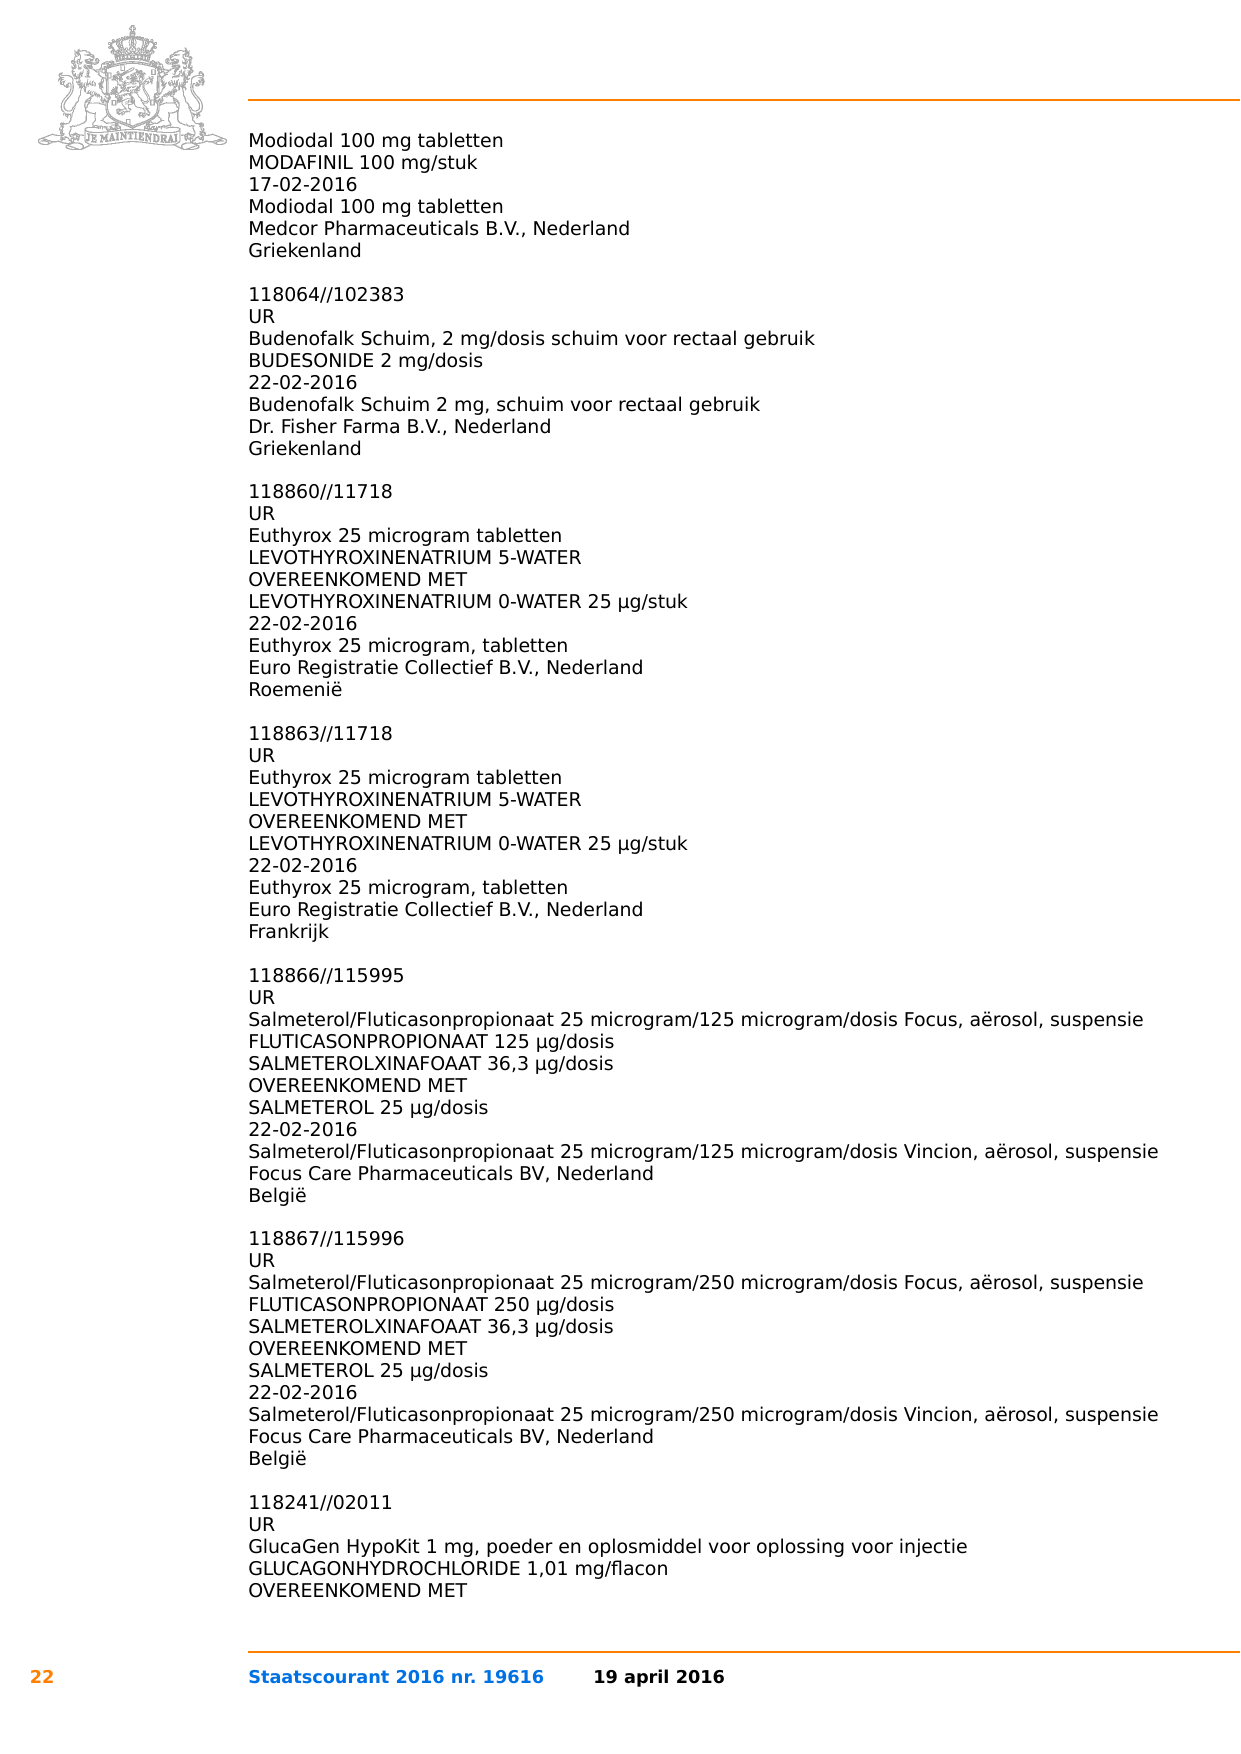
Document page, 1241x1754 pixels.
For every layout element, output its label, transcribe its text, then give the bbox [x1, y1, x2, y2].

text OVEREENKOMEND MET [248, 1074, 1163, 1097]
text Focus Care Pharmaceuticals BV, Nederland [248, 1162, 1163, 1184]
text SALMETEROLXINAFOAAT 36,3 µg/dosis [248, 1053, 1163, 1074]
text UR [248, 306, 1163, 328]
text 118867//115996 [248, 1228, 1163, 1250]
text 22-02-2016 [248, 613, 1163, 635]
text UR [248, 1514, 1163, 1536]
text GLUCAGONHYDROCHLORIDE 1,01 mg/flacon [248, 1558, 1163, 1580]
text Euthyrox 25 microgram tabletten [248, 767, 1163, 789]
text Euthyrox 25 microgram tabletten [248, 525, 1163, 547]
text GlucaGen HypoKit 1 mg, poeder en oplosmiddel voor oplossing voor injectie [248, 1536, 1163, 1558]
text Frankrijk [248, 921, 1163, 943]
text MODAFINIL 100 mg/stuk [248, 152, 1163, 174]
text LEVOTHYROXINENATRIUM 0-WATER 25 µg/stuk [248, 833, 1163, 855]
text UR [248, 987, 1163, 1009]
text OVEREENKOMEND MET [248, 1338, 1163, 1360]
text Euthyrox 25 microgram, tabletten [248, 635, 1163, 657]
text LEVOTHYROXINENATRIUM 0-WATER 25 µg/stuk [248, 591, 1163, 613]
text Euro Registratie Collectief B.V., Nederland [248, 899, 1163, 921]
text 22-02-2016 [248, 372, 1163, 393]
text OVEREENKOMEND MET [248, 811, 1163, 833]
text Euthyrox 25 microgram, tabletten [248, 877, 1163, 899]
text 17-02-2016 [248, 174, 1163, 196]
text Salmeterol/Fluticasonpropionaat 25 microgram/250 microgram/dosis Focus, aërosol, suspensie [248, 1272, 1163, 1294]
text België [248, 1184, 1163, 1206]
text Modiodal 100 mg tabletten [248, 196, 1163, 218]
text Modiodal 100 mg tabletten [248, 130, 1163, 152]
text SALMETEROLXINAFOAAT 36,3 µg/dosis [248, 1316, 1163, 1338]
text OVEREENKOMEND MET [248, 1580, 1163, 1602]
text Griekenland [248, 240, 1163, 262]
text UR [248, 503, 1163, 525]
text Dr. Fisher Farma B.V., Nederland [248, 416, 1163, 437]
text Salmeterol/Fluticasonpropionaat 25 microgram/125 microgram/dosis Focus, aërosol, suspensie [248, 1009, 1163, 1031]
text Medcor Pharmaceuticals B.V., Nederland [248, 218, 1163, 240]
text 118866//115995 [248, 965, 1163, 987]
text 118064//102383 [248, 284, 1163, 306]
text 118860//11718 [248, 481, 1163, 503]
text Euro Registratie Collectief B.V., Nederland [248, 657, 1163, 679]
text 22-02-2016 [248, 855, 1163, 877]
text 22-02-2016 [248, 1382, 1163, 1404]
text Roemenië [248, 679, 1163, 701]
text FLUTICASONPROPIONAAT 125 µg/dosis [248, 1031, 1163, 1053]
text SALMETEROL 25 µg/dosis [248, 1360, 1163, 1382]
text 22-02-2016 [248, 1118, 1163, 1141]
text 118241//02011 [248, 1492, 1163, 1514]
text BUDESONIDE 2 mg/dosis [248, 349, 1163, 372]
picture [38, 25, 227, 150]
text FLUTICASONPROPIONAAT 250 µg/dosis [248, 1294, 1163, 1316]
text Focus Care Pharmaceuticals BV, Nederland [248, 1426, 1163, 1448]
text OVEREENKOMEND MET [248, 569, 1163, 591]
text Budenofalk Schuim 2 mg, schuim voor rectaal gebruik [248, 393, 1163, 416]
text Salmeterol/Fluticasonpropionaat 25 microgram/250 microgram/dosis Vincion, aërosol, suspensie [248, 1404, 1163, 1426]
text Griekenland [248, 437, 1163, 459]
text Budenofalk Schuim, 2 mg/dosis schuim voor rectaal gebruik [248, 328, 1163, 349]
text LEVOTHYROXINENATRIUM 5-WATER [248, 547, 1163, 569]
text UR [248, 745, 1163, 767]
text 118863//11718 [248, 723, 1163, 745]
text SALMETEROL 25 µg/dosis [248, 1097, 1163, 1118]
text Salmeterol/Fluticasonpropionaat 25 microgram/125 microgram/dosis Vincion, aërosol, suspensie [248, 1141, 1163, 1162]
text België [248, 1448, 1163, 1470]
text LEVOTHYROXINENATRIUM 5-WATER [248, 789, 1163, 811]
text UR [248, 1250, 1163, 1272]
